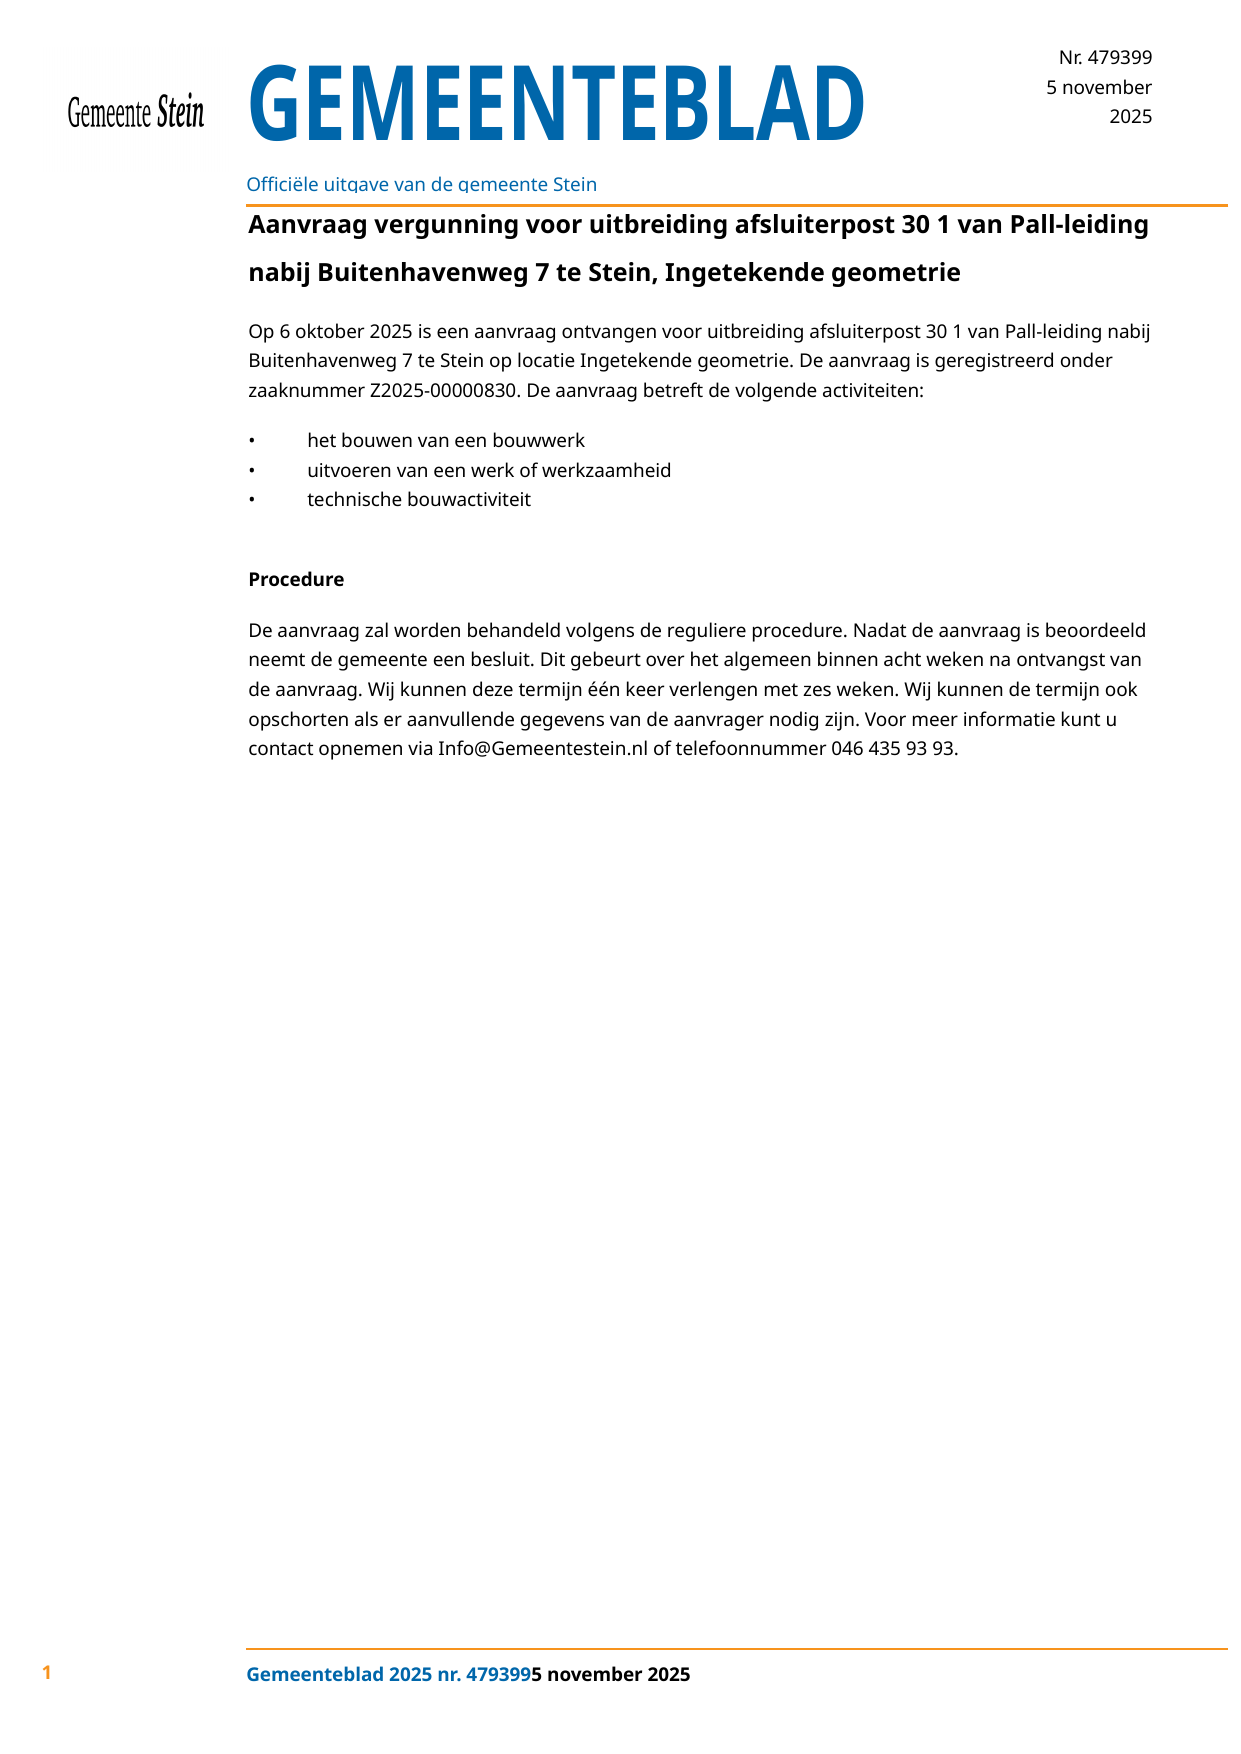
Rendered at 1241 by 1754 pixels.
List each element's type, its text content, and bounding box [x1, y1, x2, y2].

list technische bouwactiviteit [248, 487, 1152, 512]
text De aanvraag zal worden behandeld volgens de reguliere procedure. Nadat de aanvraag is beoordeeld neemt de gemeente een besluit. Dit gebeurt over het algemeen binnen acht weken na ontvangst van de aanvraag. Wij kunnen deze termijn één keer verlengen met zes weken. Wij kunnen de termijn ook opschorten als er aanvullende gegevens van de aanvrager nodig zijn. Voor meer informatie kunt u contact opnemen via Info@Gemeentestein.nl of telefoonnummer 046 435 93 93. [248, 617, 1152, 761]
picture [41, 47, 231, 172]
list het bouwen van een bouwwerk [248, 427, 1152, 453]
text Procedure [248, 567, 1152, 592]
text Op 6 oktober 2025 is een aanvraag ontvangen voor uitbreiding afsluiterpost 30 1 van Pall-leiding nabij Buitenhavenweg 7 te Stein op locatie Ingetekende geometrie. De aanvraag is geregistreerd onder zaaknummer Z2025-00000830. De aanvraag betreft de volgende activiteiten: [248, 318, 1152, 403]
list uitvoeren van een werk of werkzaamheid [248, 457, 1152, 483]
text Aanvraag vergunning voor uitbreiding afsluiterpost 30 1 van Pall-leiding nabij Buitenhavenweg 7 te Stein, Ingetekende geometrie [248, 207, 1152, 288]
